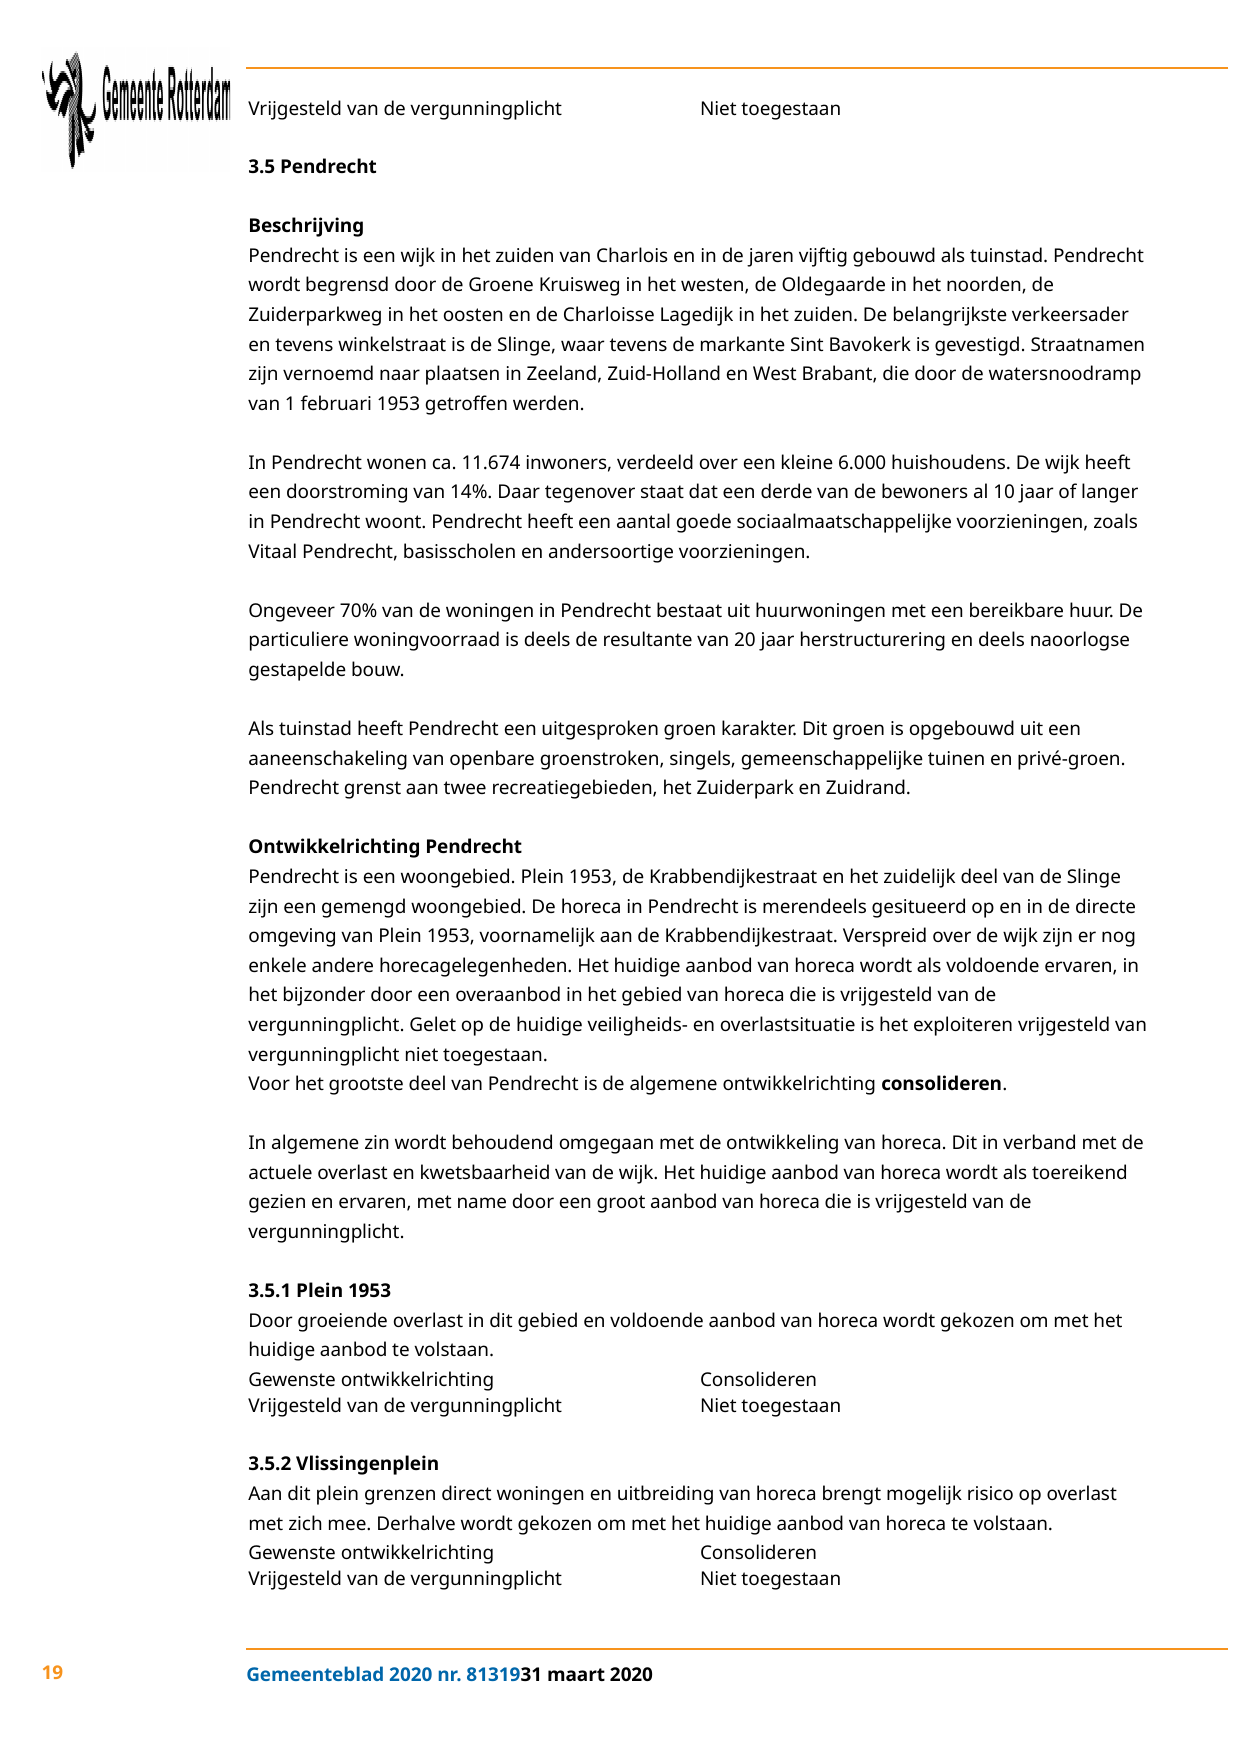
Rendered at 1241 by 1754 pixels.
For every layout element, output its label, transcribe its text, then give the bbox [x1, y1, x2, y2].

text Ongeveer 70% van de woningen in Pendrecht bestaat uit huurwoningen met een bereikbare huur. De particuliere woningvoorraad is deels de resultante van 20 jaar herstructurering en deels naoorlogse gestapelde bouw. [248, 597, 1152, 682]
table_header Gewenste ontwikkelrichting [248, 1366, 700, 1392]
text In Pendrecht wonen ca. 11.674 inwoners, verdeeld over een kleine 6.000 huishoudens. De wijk heeft een doorstroming van 14%. Daar tegenover staat dat een derde van de bewoners al 10 jaar of langer in Pendrecht woont. Pendrecht heeft een aantal goede sociaalmaatschappelijke voorzieningen, zoals Vitaal Pendrecht, basisscholen en andersoortige voorzieningen. [248, 449, 1152, 564]
table_cell Niet toegestaan [700, 1392, 1152, 1418]
text Voor het grootste deel van Pendrecht is de algemene ontwikkelrichting consolideren. [248, 1070, 1152, 1096]
text 3.5.1 Plein 1953 [248, 1277, 1152, 1303]
text Beschrijving [248, 212, 1152, 238]
text In algemene zin wordt behoudend omgegaan met de ontwikkeling van horeca. Dit in verband met de actuele overlast en kwetsbaarheid van de wijk. Het huidige aanbod van horeca wordt als toereikend gezien en ervaren, met name door een groot aanbod van horeca die is vrijgesteld van de vergunningplicht. [248, 1129, 1152, 1244]
table_cell Niet toegestaan [700, 1565, 1152, 1591]
table_cell Vrijgesteld van de vergunningplicht [248, 95, 700, 121]
text Ontwikkelrichting Pendrecht [248, 834, 1152, 859]
text Als tuinstad heeft Pendrecht een uitgesproken groen karakter. Dit groen is opgebouwd uit een aaneenschakeling van openbare groenstroken, singels, gemeenschappelijke tuinen en privé-groen. Pendrecht grenst aan twee recreatiegebieden, het Zuiderpark en Zuidrand. [248, 715, 1152, 800]
table_cell Niet toegestaan [700, 95, 1152, 121]
text 3.5 Pendrecht [248, 153, 1152, 179]
table_header Consolideren [700, 1366, 1152, 1392]
text Pendrecht is een wijk in het zuiden van Charlois en in de jaren vijftig gebouwd als tuinstad. Pendrecht wordt begrensd door de Groene Kruisweg in het westen, de Oldegaarde in het noorden, de Zuiderparkweg in het oosten en de Charloisse Lagedijk in het zuiden. De belangrijkste verkeersader en tevens winkelstraat is de Slinge, waar tevens de markante Sint Bavokerk is gevestigd. Straatnamen zijn vernoemd naar plaatsen in Zeeland, Zuid-Holland en West Brabant, die door de watersnoodramp van 1 februari 1953 getroffen werden. [248, 242, 1152, 416]
text Aan dit plein grenzen direct woningen en uitbreiding van horeca brengt mogelijk risico op overlast met zich mee. Derhalve wordt gekozen om met het huidige aanbod van horeca te volstaan. [248, 1480, 1152, 1536]
picture [41, 47, 231, 172]
text Pendrecht is een woongebied. Plein 1953, de Krabbendijkestraat en het zuidelijk deel van de Slinge zijn een gemengd woongebied. De horeca in Pendrecht is merendeels gesitueerd op en in de directe omgeving van Plein 1953, voornamelijk aan de Krabbendijkestraat. Verspreid over de wijk zijn er nog enkele andere horecagelegenheden. Het huidige aanbod van horeca wordt als voldoende ervaren, in het bijzonder door een overaanbod in het gebied van horeca die is vrijgesteld van de vergunningplicht. Gelet op de huidige veiligheids- en overlastsituatie is het exploiteren vrijgesteld van vergunningplicht niet toegestaan. [248, 863, 1152, 1067]
text 3.5.2 Vlissingenplein [248, 1451, 1152, 1476]
table_header Consolideren [700, 1540, 1152, 1565]
table_cell Vrijgesteld van de vergunningplicht [248, 1392, 700, 1418]
text Door groeiende overlast in dit gebied en voldoende aanbod van horeca wordt gekozen om met het huidige aanbod te volstaan. [248, 1307, 1152, 1362]
table_cell Vrijgesteld van de vergunningplicht [248, 1565, 700, 1591]
table_header Gewenste ontwikkelrichting [248, 1540, 700, 1565]
